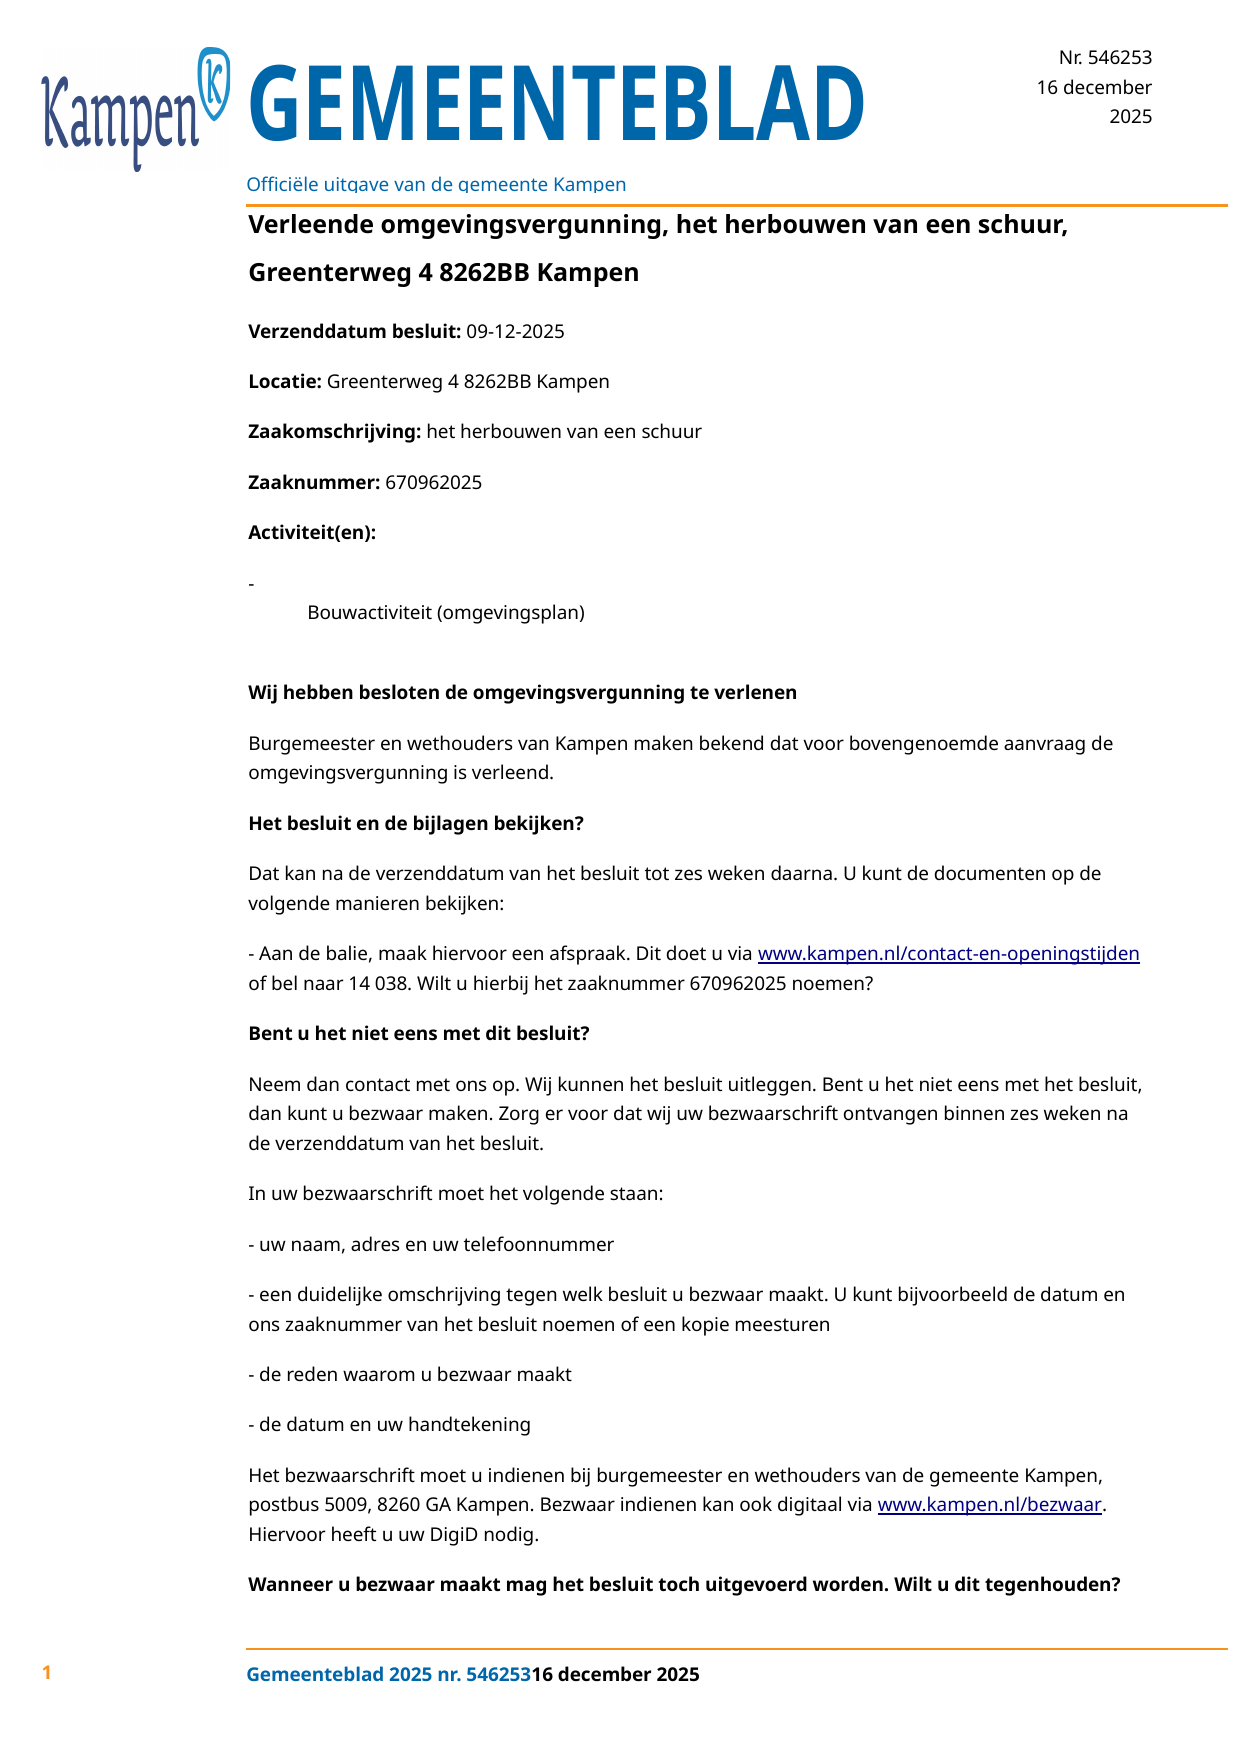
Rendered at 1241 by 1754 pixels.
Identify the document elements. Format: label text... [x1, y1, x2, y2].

text In uw bezwaarschrift moet het volgende staan: [248, 1180, 1152, 1206]
text - Aan de balie, maak hiervoor een afspraak. Dit doet u via www.kampen.nl/contact-en-openingstijden of bel naar 14 038. Wilt u hierbij het zaaknummer 670962025 noemen? [248, 940, 1152, 996]
text Wij hebben besloten de omgevingsvergunning te verlenen [248, 679, 1152, 705]
text Het bezwaarschrift moet u indienen bij burgemeester en wethouders van de gemeente Kampen, postbus 5009, 8260 GA Kampen. Bezwaar indienen kan ook digitaal via www.kampen.nl/bezwaar. Hiervoor heeft u uw DigiD nodig. [248, 1462, 1152, 1547]
text Verleende omgevingsvergunning, het herbouwen van een schuur, Greenterweg 4 8262BB Kampen [248, 207, 1152, 288]
text Locatie: Greenterweg 4 8262BB Kampen [248, 368, 1152, 394]
text Dat kan na de verzenddatum van het besluit tot zes weken daarna. U kunt de documenten op de volgende manieren bekijken: [248, 860, 1152, 916]
text - uw naam, adres en uw telefoonnummer [248, 1231, 1152, 1257]
text Wanneer u bezwaar maakt mag het besluit toch uitgevoerd worden. Wilt u dit tegenhouden? [248, 1572, 1152, 1597]
text Neem dan contact met ons op. Wij kunnen het besluit uitleggen. Bent u het niet eens met het besluit, dan kunt u bezwaar maken. Zorg er voor dat wij uw bezwaarschrift ontvangen binnen zes weken na de verzenddatum van het besluit. [248, 1071, 1152, 1156]
picture [41, 47, 231, 172]
text Verzenddatum besluit: 09-12-2025 [248, 318, 1152, 344]
text Activiteit(en): [248, 519, 1152, 545]
text Bent u het niet eens met dit besluit? [248, 1020, 1152, 1046]
text - de reden waarom u bezwaar maakt [248, 1361, 1152, 1387]
list Bouwactiviteit (omgevingsplan) [248, 599, 1152, 625]
text - een duidelijke omschrijving tegen welk besluit u bezwaar maakt. U kunt bijvoorbeeld de datum en ons zaaknummer van het besluit noemen of een kopie meesturen [248, 1281, 1152, 1337]
text Zaakomschrijving: het herbouwen van een schuur [248, 419, 1152, 444]
text Burgemeester en wethouders van Kampen maken bekend dat voor bovengenoemde aanvraag de omgevingsvergunning is verleend. [248, 730, 1152, 785]
text Het besluit en de bijlagen bekijken? [248, 810, 1152, 836]
text Zaaknummer: 670962025 [248, 469, 1152, 495]
text - de datum en uw handtekening [248, 1412, 1152, 1437]
